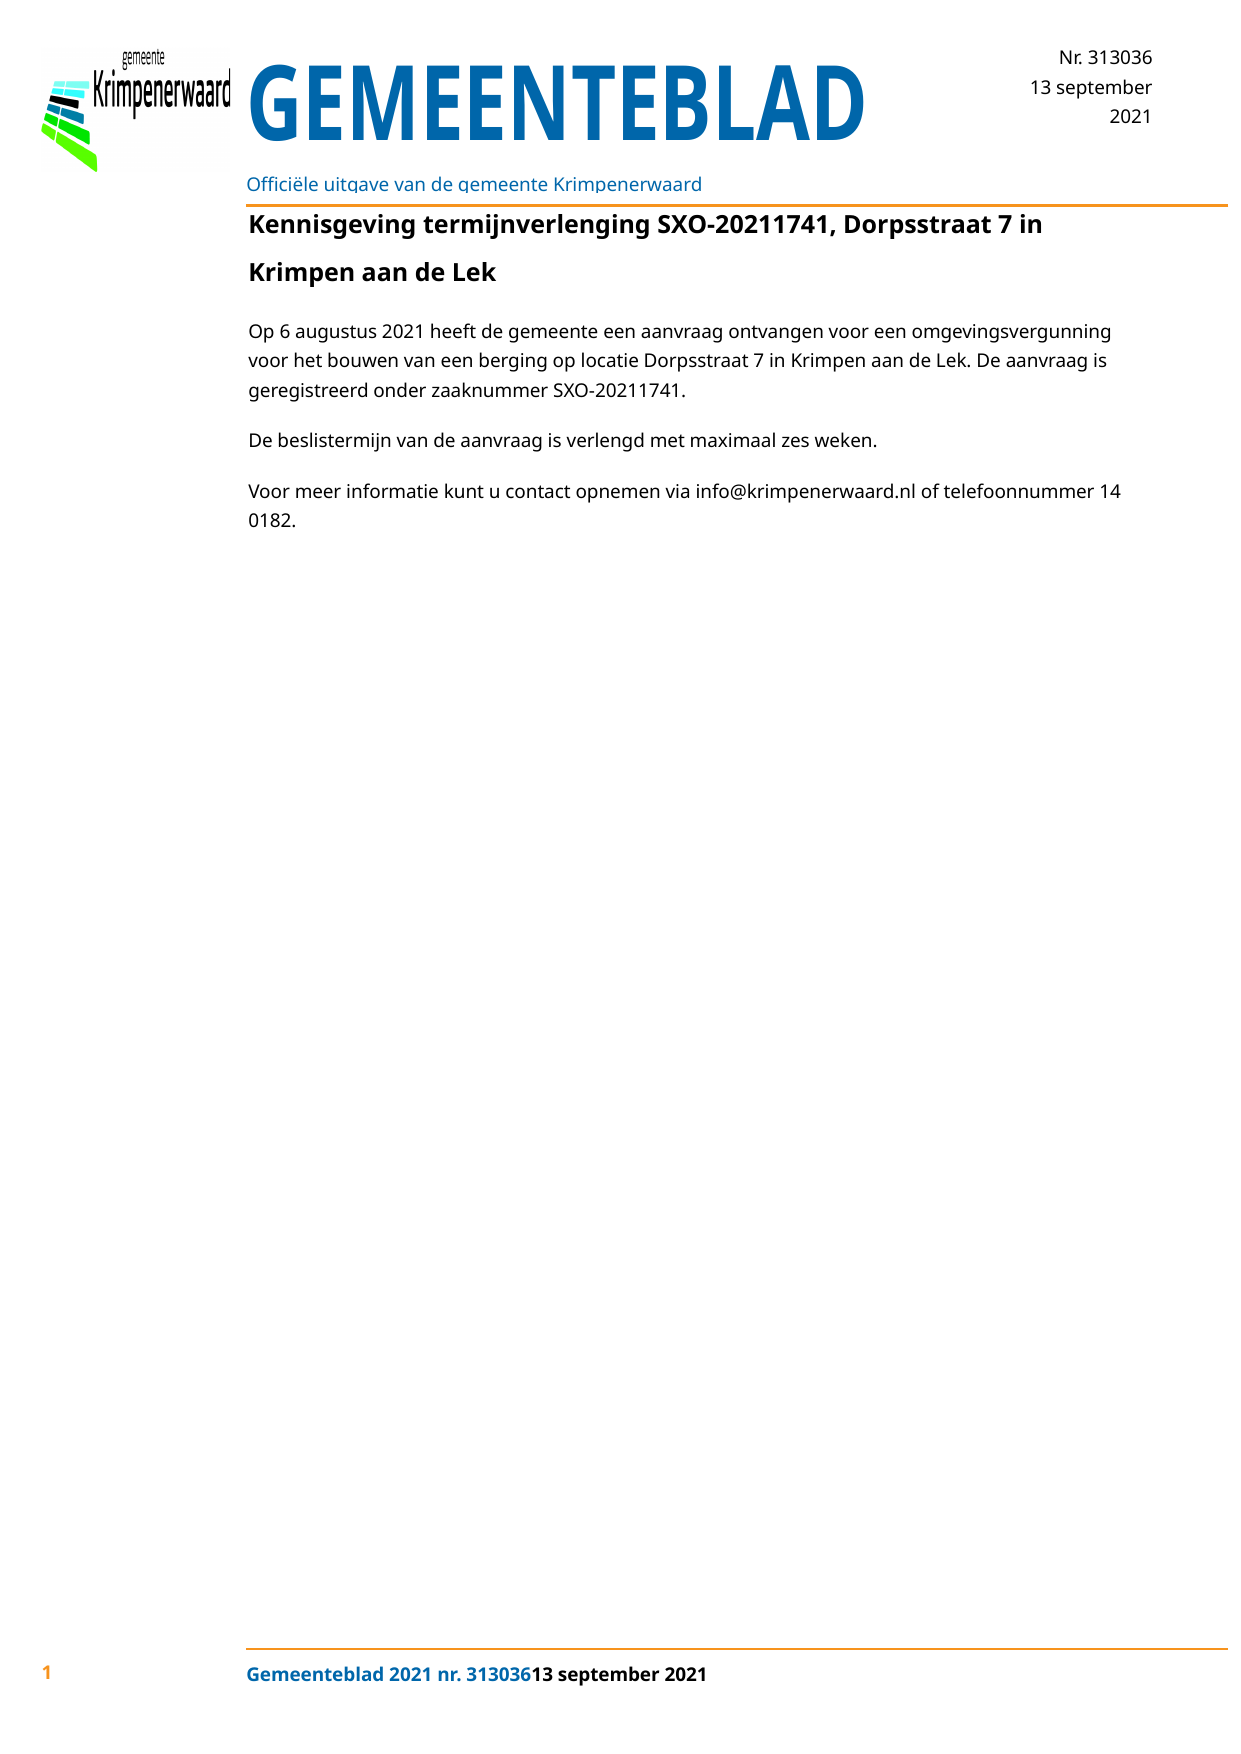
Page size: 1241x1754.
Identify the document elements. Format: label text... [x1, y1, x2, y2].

picture [41, 47, 231, 172]
text De beslistermijn van de aanvraag is verlengd met maximaal zes weken. [248, 427, 1152, 453]
text Op 6 augustus 2021 heeft de gemeente een aanvraag ontvangen voor een omgevingsvergunning voor het bouwen van een berging op locatie Dorpsstraat 7 in Krimpen aan de Lek. De aanvraag is geregistreerd onder zaaknummer SXO-20211741. [248, 318, 1152, 403]
text Kennisgeving termijnverlenging SXO-20211741, Dorpsstraat 7 in Krimpen aan de Lek [248, 207, 1152, 288]
text Voor meer informatie kunt u contact opnemen via info@krimpenerwaard.nl of telefoonnummer 14 0182. [248, 478, 1152, 533]
